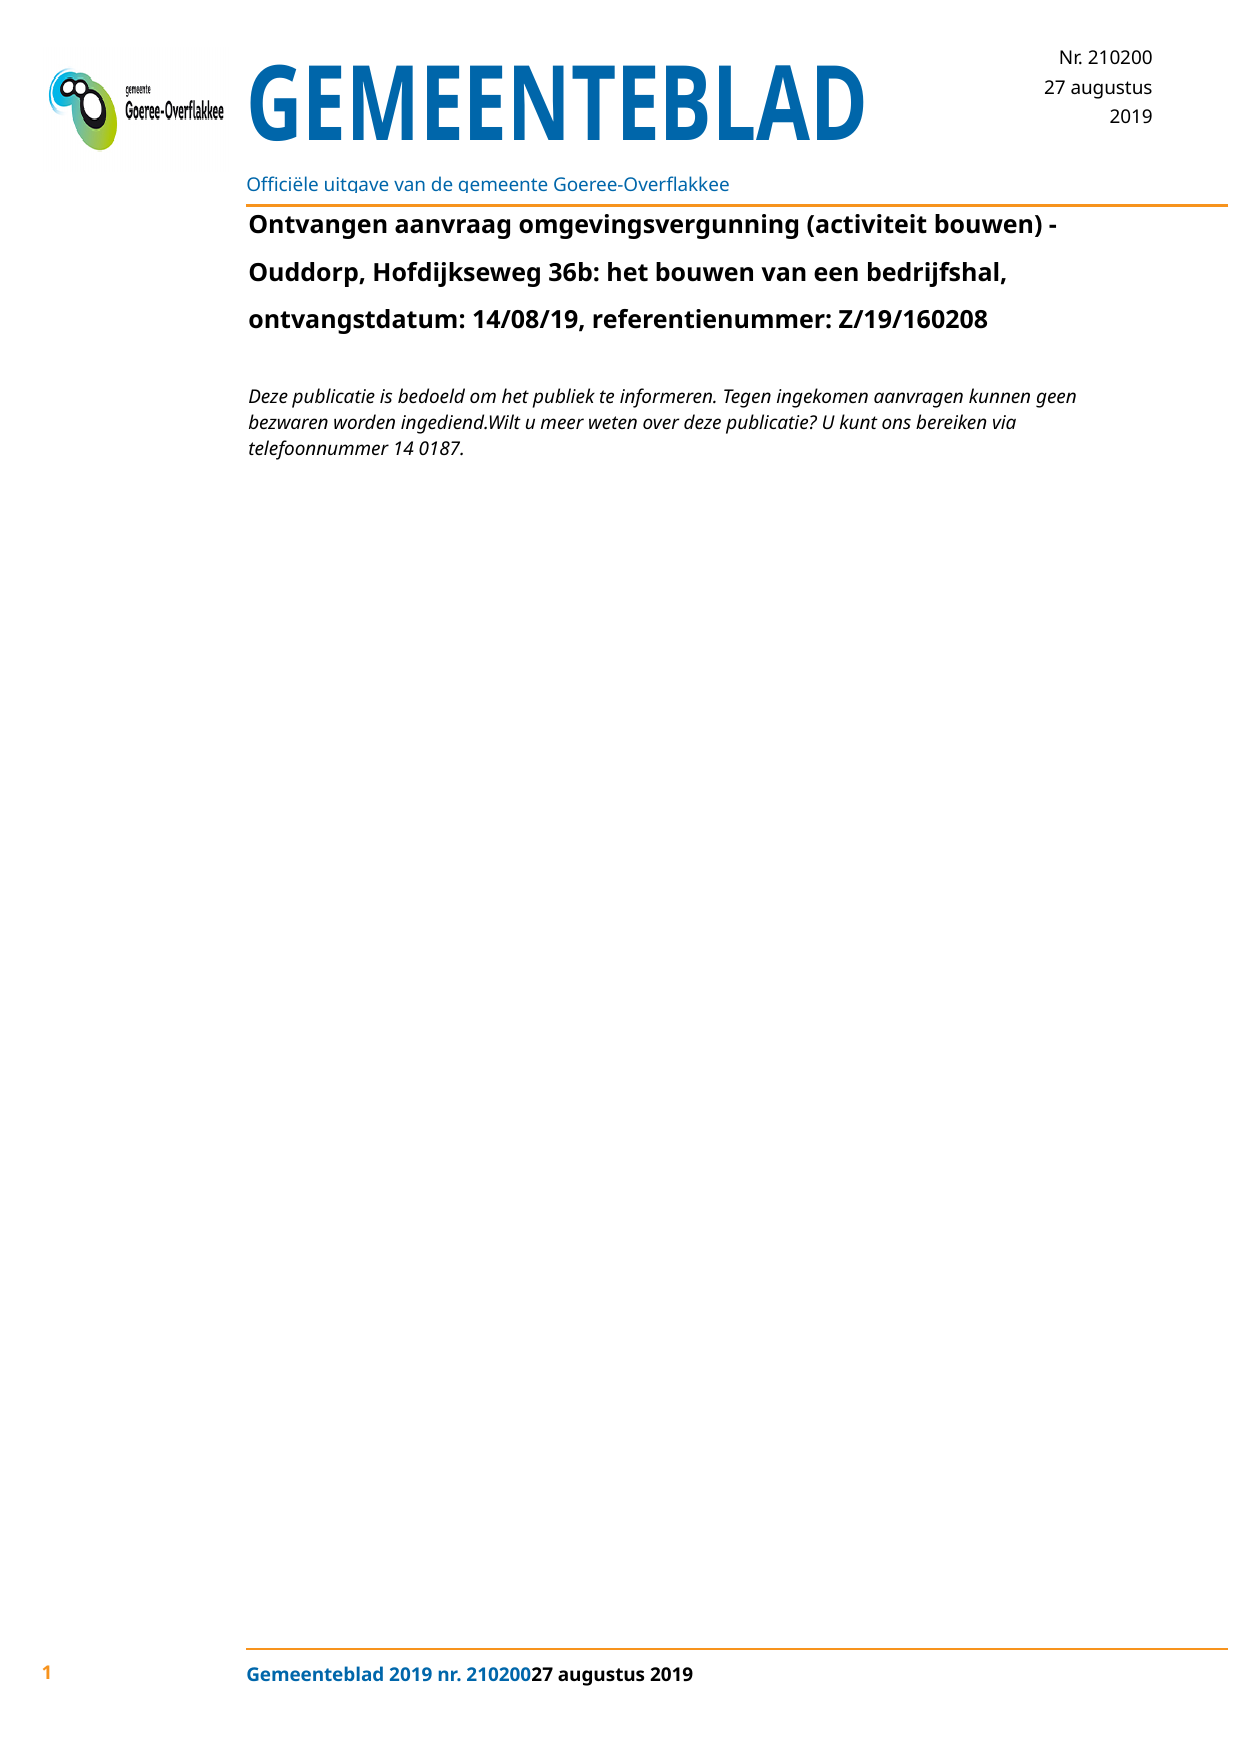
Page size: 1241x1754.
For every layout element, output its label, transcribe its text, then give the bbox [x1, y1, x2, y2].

text Ontvangen aanvraag omgevingsvergunning (activiteit bouwen) - Ouddorp, Hofdijkseweg 36b: het bouwen van een bedrijfshal, ontvangstdatum: 14/08/19, referentienummer: Z/19/160208 [248, 207, 1152, 336]
text Deze publicatie is bedoeld om het publiek te informeren. Tegen ingekomen aanvragen kunnen geen bezwaren worden ingediend.Wilt u meer weten over deze publicatie? U kunt ons bereiken via telefoonnummer 14 0187. [248, 384, 1152, 461]
picture [41, 47, 231, 172]
